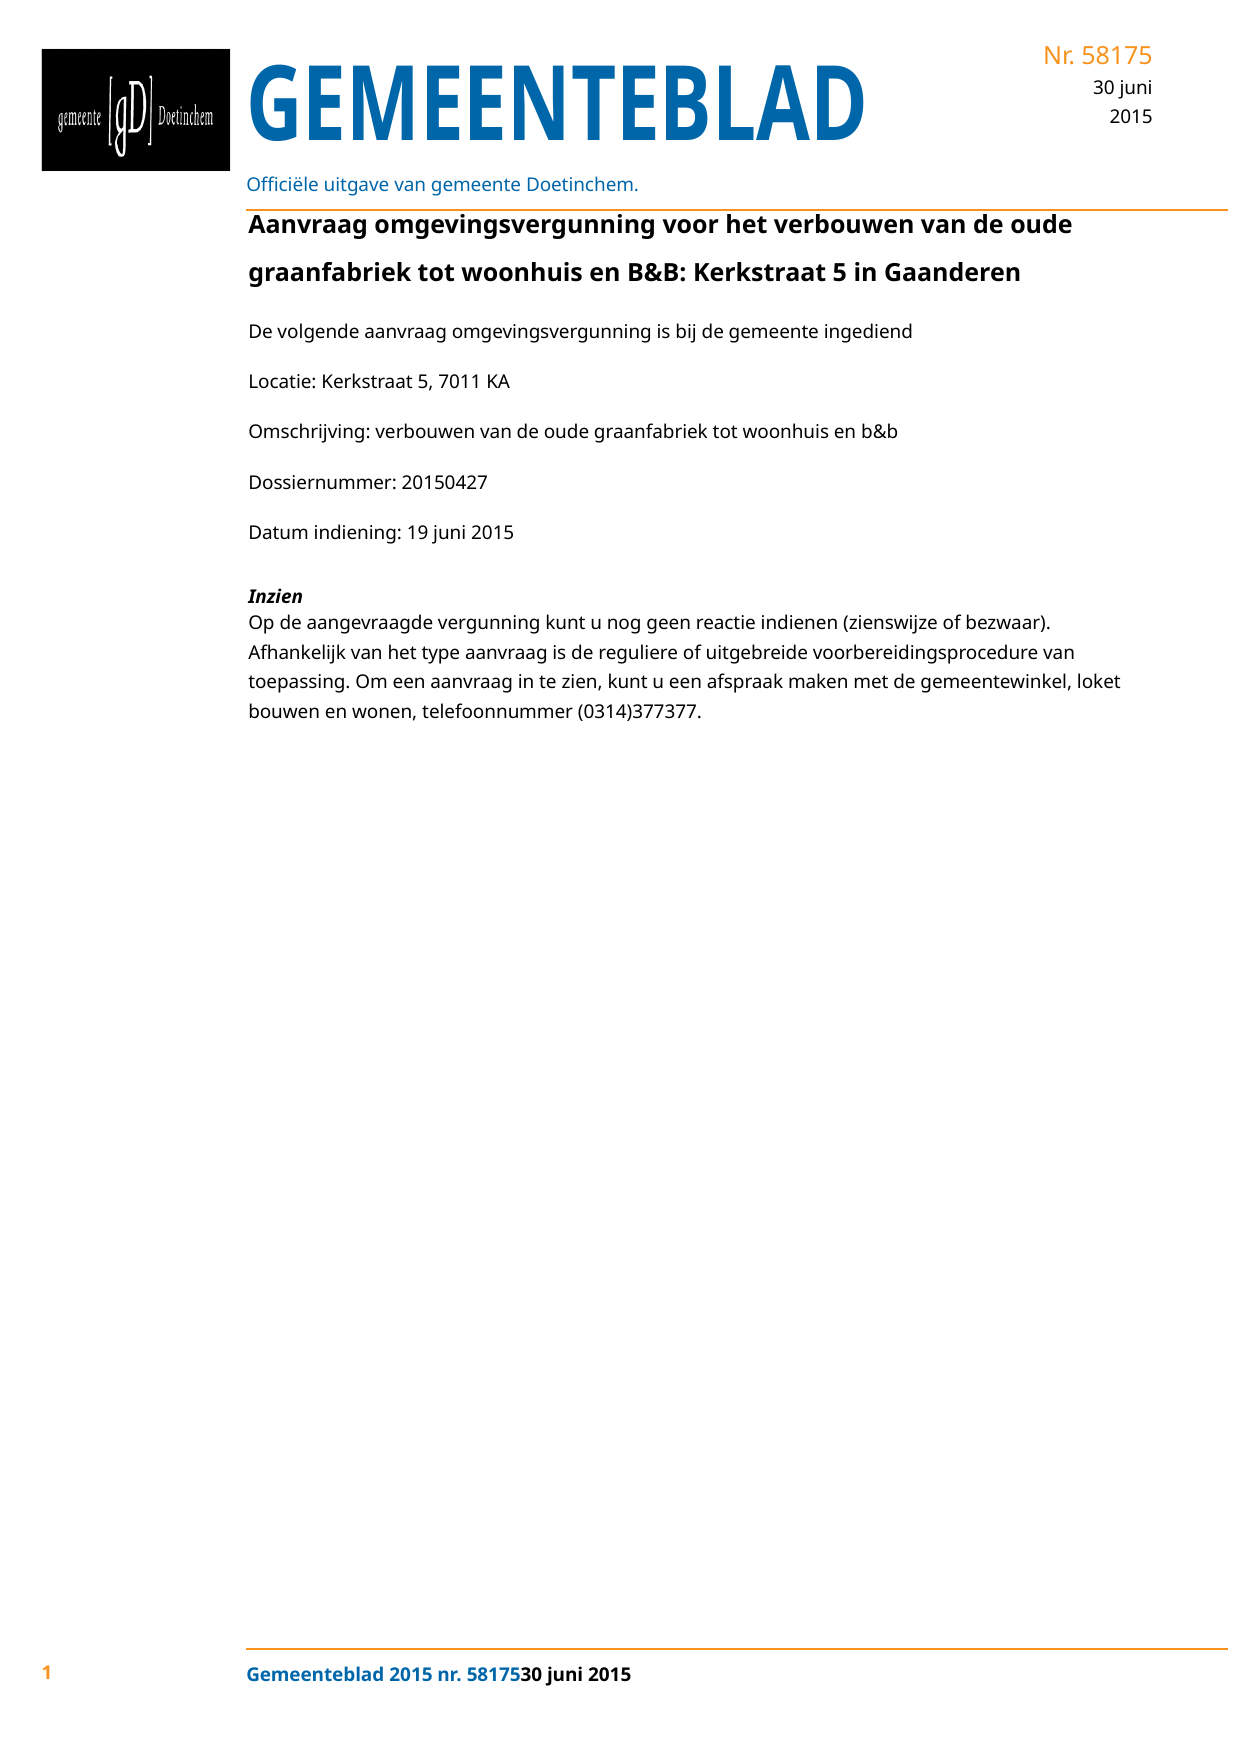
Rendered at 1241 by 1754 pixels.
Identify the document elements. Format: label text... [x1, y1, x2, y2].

text Dossiernummer: 20150427 [248, 469, 1152, 495]
text Inzien [248, 583, 1152, 609]
text Datum indiening: 19 juni 2015 [248, 519, 1152, 545]
text Locatie: Kerkstraat 5, 7011 KA [248, 368, 1152, 394]
picture [41, 47, 231, 172]
text Aanvraag omgevingsvergunning voor het verbouwen van de oude graanfabriek tot woonhuis en B&B: Kerkstraat 5 in Gaanderen [248, 211, 1152, 288]
text Omschrijving: verbouwen van de oude graanfabriek tot woonhuis en b&b [248, 419, 1152, 444]
text De volgende aanvraag omgevingsvergunning is bij de gemeente ingediend [248, 318, 1152, 344]
text Op de aangevraagde vergunning kunt u nog geen reactie indienen (zienswijze of bezwaar). Afhankelijk van het type aanvraag is de reguliere of uitgebreide voorbereidingsprocedure van toepassing. Om een aanvraag in te zien, kunt u een afspraak maken met de gemeentewinkel, loket bouwen en wonen, telefoonnummer (0314)377377. [248, 609, 1152, 724]
